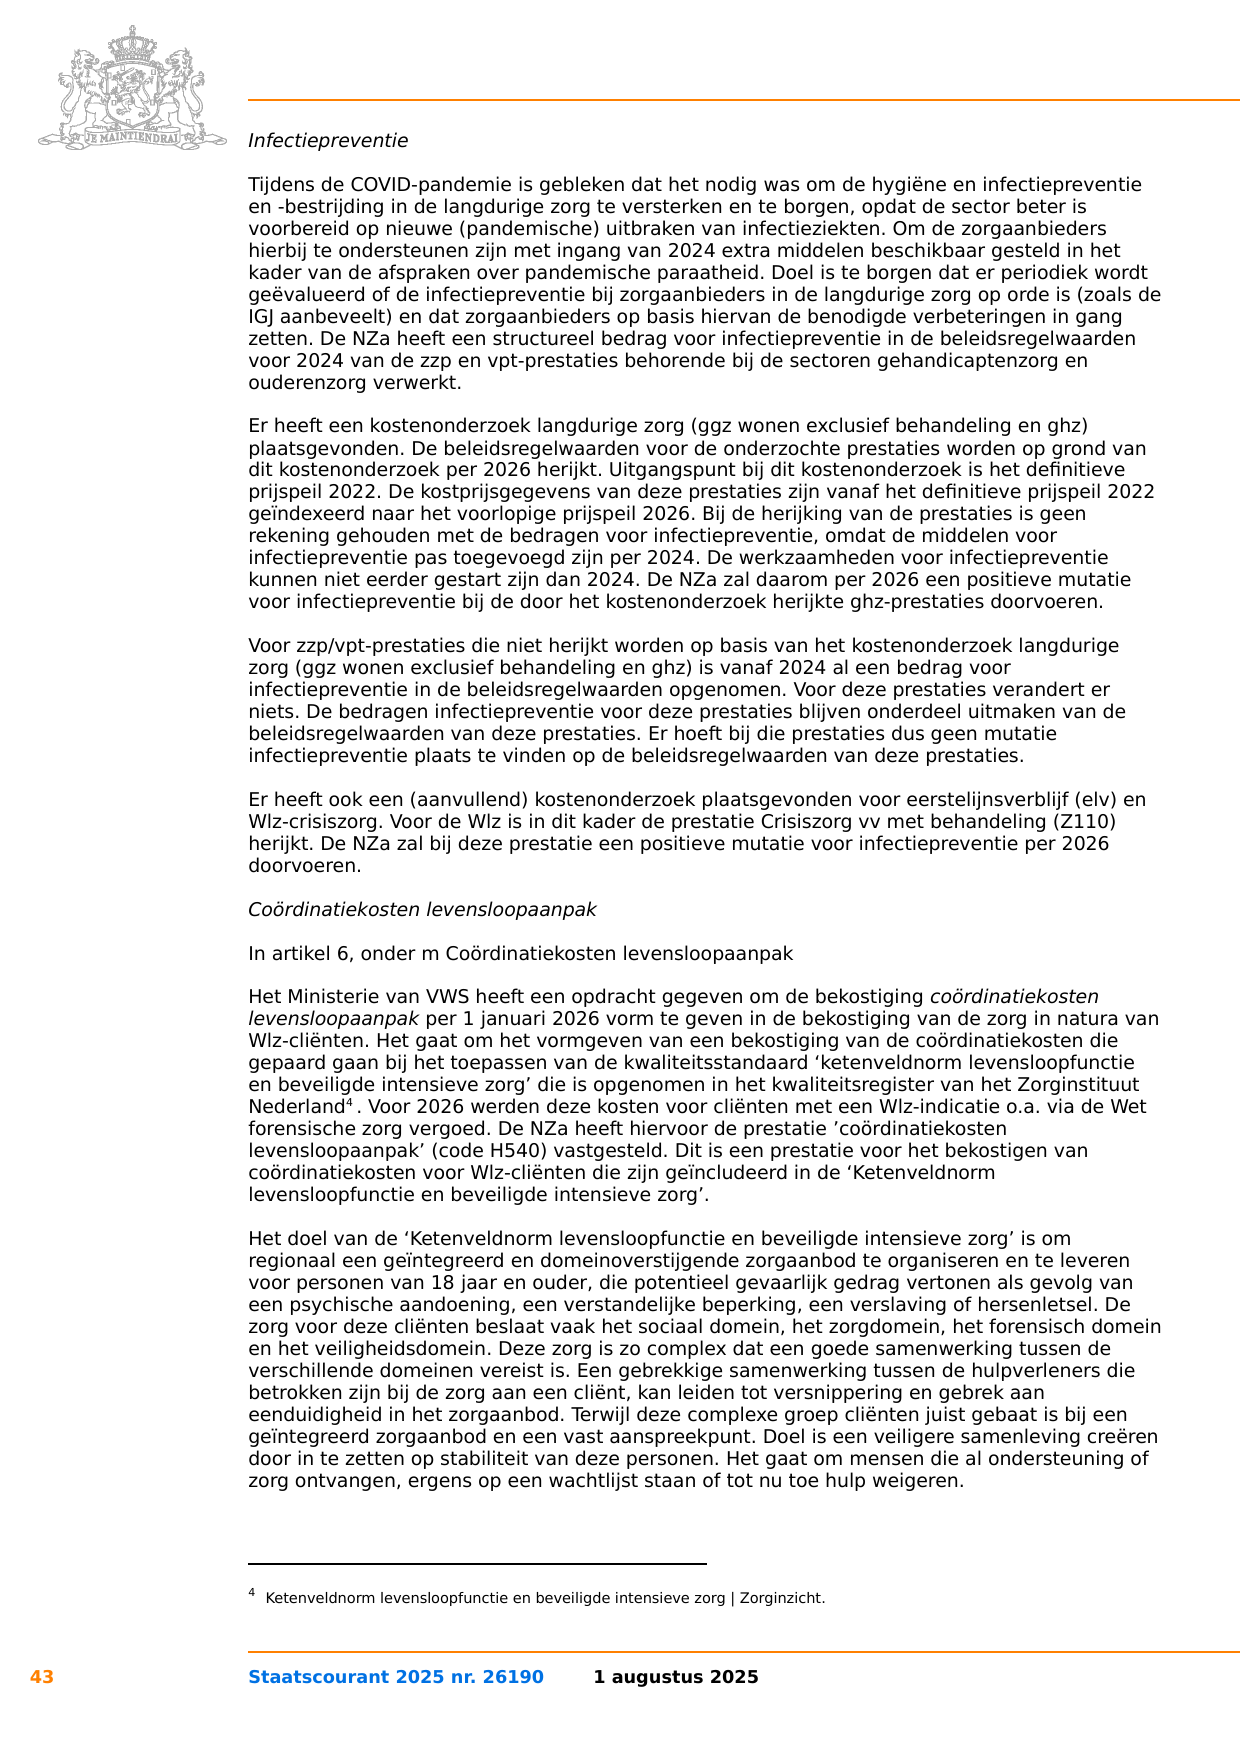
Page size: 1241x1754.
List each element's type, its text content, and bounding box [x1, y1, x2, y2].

picture [38, 25, 227, 150]
subtitle In artikel 6, onder m Coördinatiekosten levensloopaanpak [248, 942, 1163, 964]
subtitle Coördinatiekosten levensloopaanpak [248, 899, 1163, 921]
subtitle Infectiepreventie [248, 130, 1163, 152]
text Voor zzp/vpt-prestaties die niet herijkt worden op basis van het kostenonderzoek langdurige zorg (ggz wonen exclusief behandeling en ghz) is vanaf 2024 al een bedrag voor infectiepreventie in de beleidsregelwaarden opgenomen. Voor deze prestaties verandert er niets. De bedragen infectiepreventie voor deze prestaties blijven onderdeel uitmaken van de beleidsregelwaarden van deze prestaties. Er hoeft bij die prestaties dus geen mutatie infectiepreventie plaats te vinden op de beleidsregelwaarden van deze prestaties. [248, 635, 1163, 767]
text Er heeft een kostenonderzoek langdurige zorg (ggz wonen exclusief behandeling en ghz) plaatsgevonden. De beleidsregelwaarden voor de onderzochte prestaties worden op grond van dit kostenonderzoek per 2026 herijkt. Uitgangspunt bij dit kostenonderzoek is het definitieve prijspeil 2022. De kostprijsgegevens van deze prestaties zijn vanaf het definitieve prijspeil 2022 geïndexeerd naar het voorlopige prijspeil 2026. Bij de herijking van de prestaties is geen rekening gehouden met de bedragen voor infectiepreventie, omdat de middelen voor infectiepreventie pas toegevoegd zijn per 2024. De werkzaamheden voor infectiepreventie kunnen niet eerder gestart zijn dan 2024. De NZa zal daarom per 2026 een positieve mutatie voor infectiepreventie bij de door het kostenonderzoek herijkte ghz-prestaties doorvoeren. [248, 415, 1163, 613]
text Tijdens de COVID-pandemie is gebleken dat het nodig was om de hygiëne en infectiepreventie en -bestrijding in de langdurige zorg te versterken en te borgen, opdat de sector beter is voorbereid op nieuwe (pandemische) uitbraken van infectieziekten. Om de zorgaanbieders hierbij te ondersteunen zijn met ingang van 2024 extra middelen beschikbaar gesteld in het kader van de afspraken over pandemische paraatheid. Doel is te borgen dat er periodiek wordt geëvalueerd of de infectiepreventie bij zorgaanbieders in de langdurige zorg op orde is (zoals de IGJ aanbeveelt) en dat zorgaanbieders op basis hiervan de benodigde verbeteringen in gang zetten. De NZa heeft een structureel bedrag voor infectiepreventie in de beleidsregelwaarden voor 2024 van de zzp en vpt-prestaties behorende bij de sectoren gehandicaptenzorg en ouderenzorg verwerkt. [248, 174, 1163, 393]
text Het Ministerie van VWS heeft een opdracht gegeven om de bekostiging coördinatiekosten levensloopaanpak per 1 januari 2026 vorm te geven in de bekostiging van de zorg in natura van Wlz-cliënten. Het gaat om het vormgeven van een bekostiging van de coördinatiekosten die gepaard gaan bij het toepassen van de kwaliteitsstandaard ‘ketenveldnorm levensloopfunctie en beveiligde intensieve zorg’ die is opgenomen in het kwaliteitsregister van het Zorginstituut Nederland. Voor 2026 werden deze kosten voor cliënten met een Wlz-indicatie o.a. via de Wet forensische zorg vergoed. De NZa heeft hiervoor de prestatie ’coördinatiekosten levensloopaanpak’ (code H540) vastgesteld. Dit is een prestatie voor het bekostigen van coördinatiekosten voor Wlz-cliënten die zijn geïncludeerd in de ‘Ketenveldnorm levensloopfunctie en beveiligde intensieve zorg’. [248, 986, 1163, 1206]
text Het doel van de ‘Ketenveldnorm levensloopfunctie en beveiligde intensieve zorg’ is om regionaal een geïntegreerd en domeinoverstijgende zorgaanbod te organiseren en te leveren voor personen van 18 jaar en ouder, die potentieel gevaarlijk gedrag vertonen als gevolg van een psychische aandoening, een verstandelijke beperking, een verslaving of hersenletsel. De zorg voor deze cliënten beslaat vaak het sociaal domein, het zorgdomein, het forensisch domein en het veiligheidsdomein. Deze zorg is zo complex dat een goede samenwerking tussen de verschillende domeinen vereist is. Een gebrekkige samenwerking tussen de hulpverleners die betrokken zijn bij de zorg aan een cliënt, kan leiden tot versnippering en gebrek aan eenduidigheid in het zorgaanbod. Terwijl deze complexe groep cliënten juist gebaat is bij een geïntegreerd zorgaanbod en een vast aanspreekpunt. Doel is een veiligere samenleving creëren door in te zetten op stabiliteit van deze personen. Het gaat om mensen die al ondersteuning of zorg ontvangen, ergens op een wachtlijst staan of tot nu toe hulp weigeren. [248, 1228, 1163, 1492]
text Er heeft ook een (aanvullend) kostenonderzoek plaatsgevonden voor eerstelijnsverblijf (elv) en Wlz-crisiszorg. Voor de Wlz is in dit kader de prestatie Crisiszorg vv met behandeling (Z110) herijkt. De NZa zal bij deze prestatie een positieve mutatie voor infectiepreventie per 2026 doorvoeren. [248, 789, 1163, 877]
text Ketenveldnorm levensloopfunctie en beveiligde intensieve zorg | Zorginzicht. [248, 1586, 1163, 1608]
